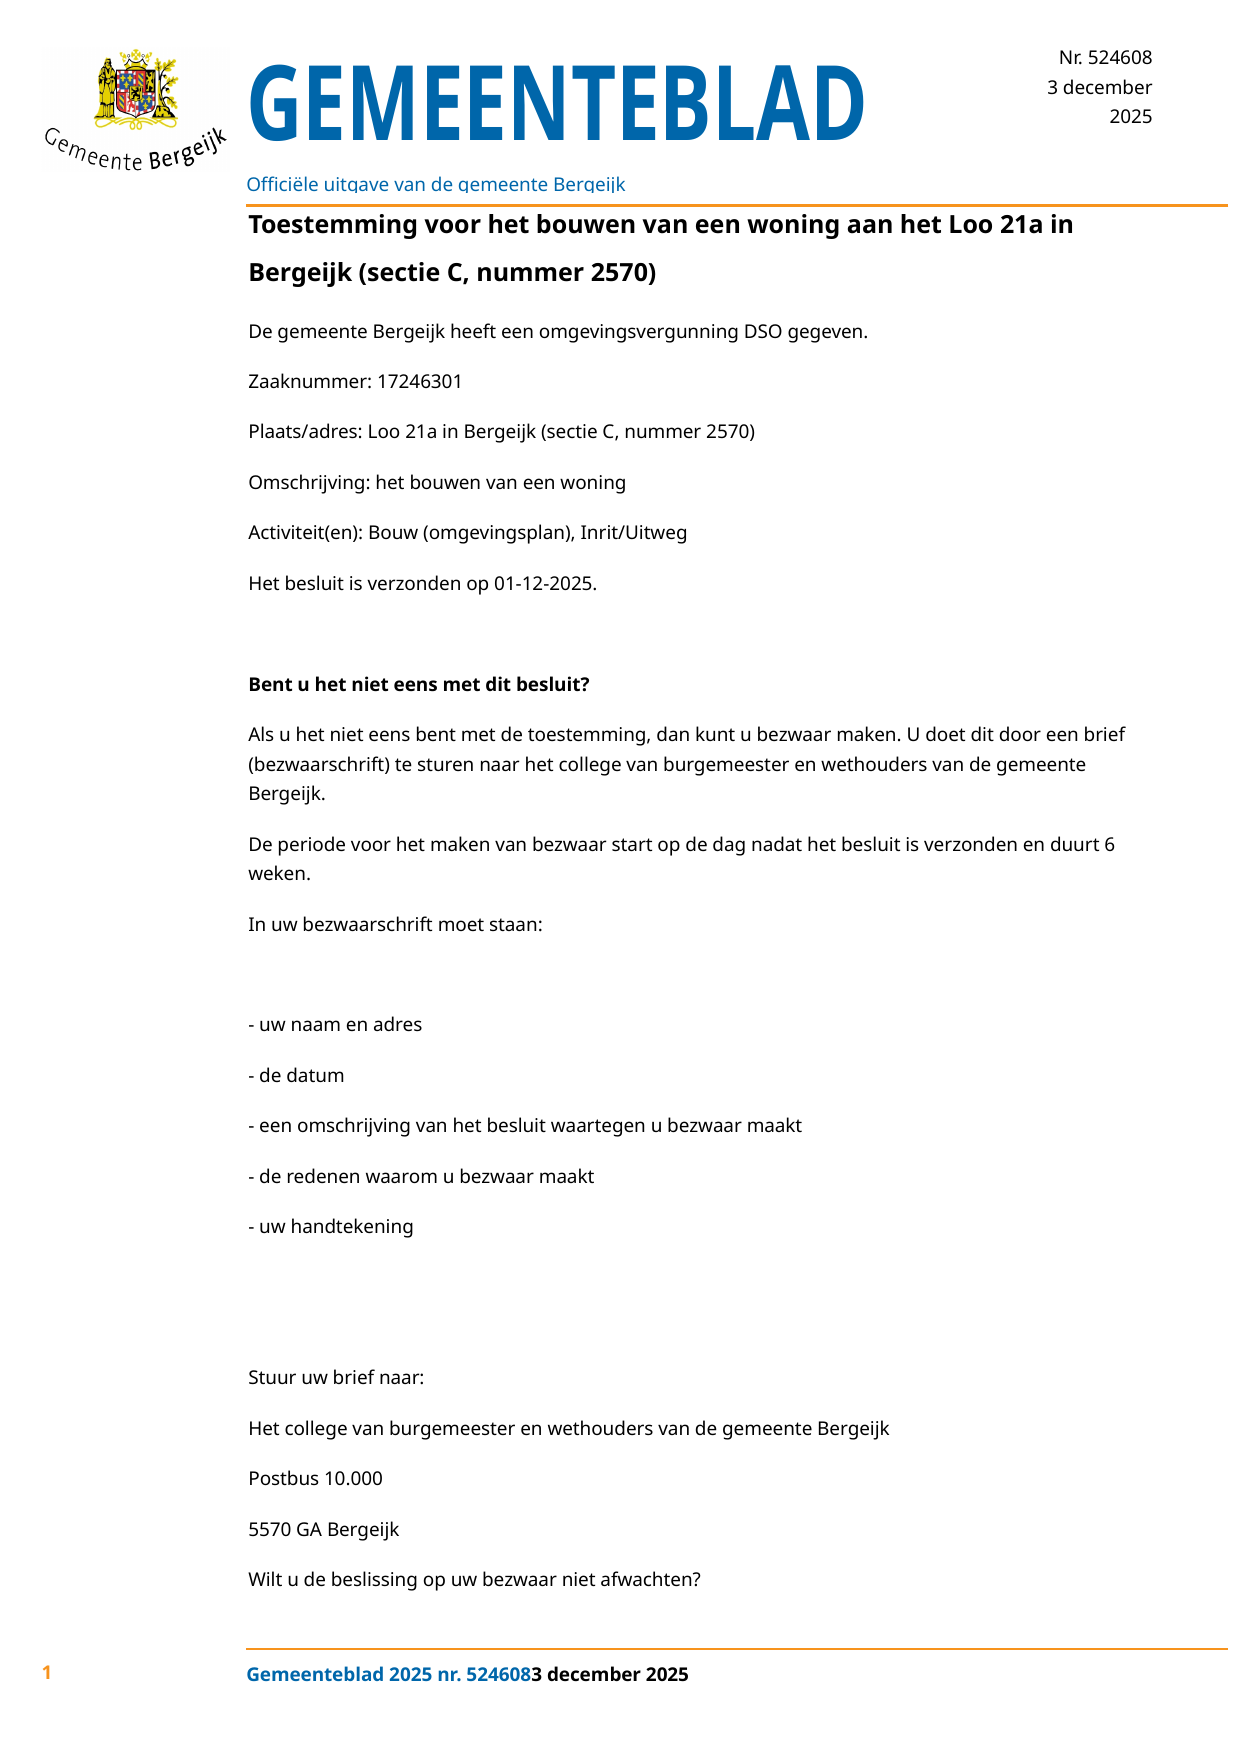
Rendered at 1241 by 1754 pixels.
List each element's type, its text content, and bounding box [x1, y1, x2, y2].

text 5570 GA Bergeijk [248, 1516, 1152, 1542]
text Wilt u de beslissing op uw bezwaar niet afwachten? [248, 1566, 1152, 1592]
text Het besluit is verzonden op 01-12-2025. [248, 570, 1152, 596]
text De gemeente Bergeijk heeft een omgevingsvergunning DSO gegeven. [248, 318, 1152, 344]
text Stuur uw brief naar: [248, 1364, 1152, 1390]
text - de datum [248, 1062, 1152, 1088]
text De periode voor het maken van bezwaar start op de dag nadat het besluit is verzonden en duurt 6 weken. [248, 831, 1152, 886]
text Postbus 10.000 [248, 1465, 1152, 1491]
text - uw naam en adres [248, 1012, 1152, 1037]
text Plaats/adres: Loo 21a in Bergeijk (sectie C, nummer 2570) [248, 419, 1152, 444]
text - de redenen waarom u bezwaar maakt [248, 1163, 1152, 1189]
text Bent u het niet eens met dit besluit? [248, 671, 1152, 697]
text Zaaknummer: 17246301 [248, 368, 1152, 394]
text In uw bezwaarschrift moet staan: [248, 911, 1152, 937]
text Het college van burgemeester en wethouders van de gemeente Bergeijk [248, 1415, 1152, 1441]
text Als u het niet eens bent met de toestemming, dan kunt u bezwaar maken. U doet dit door een brief (bezwaarschrift) te sturen naar het college van burgemeester en wethouders van de gemeente Bergeijk. [248, 721, 1152, 806]
picture [41, 47, 231, 172]
text - een omschrijving van het besluit waartegen u bezwaar maakt [248, 1112, 1152, 1138]
text Omschrijving: het bouwen van een woning [248, 469, 1152, 495]
text Toestemming voor het bouwen van een woning aan het Loo 21a in Bergeijk (sectie C, nummer 2570) [248, 207, 1152, 288]
text - uw handtekening [248, 1213, 1152, 1239]
text Activiteit(en): Bouw (omgevingsplan), Inrit/Uitweg [248, 519, 1152, 545]
